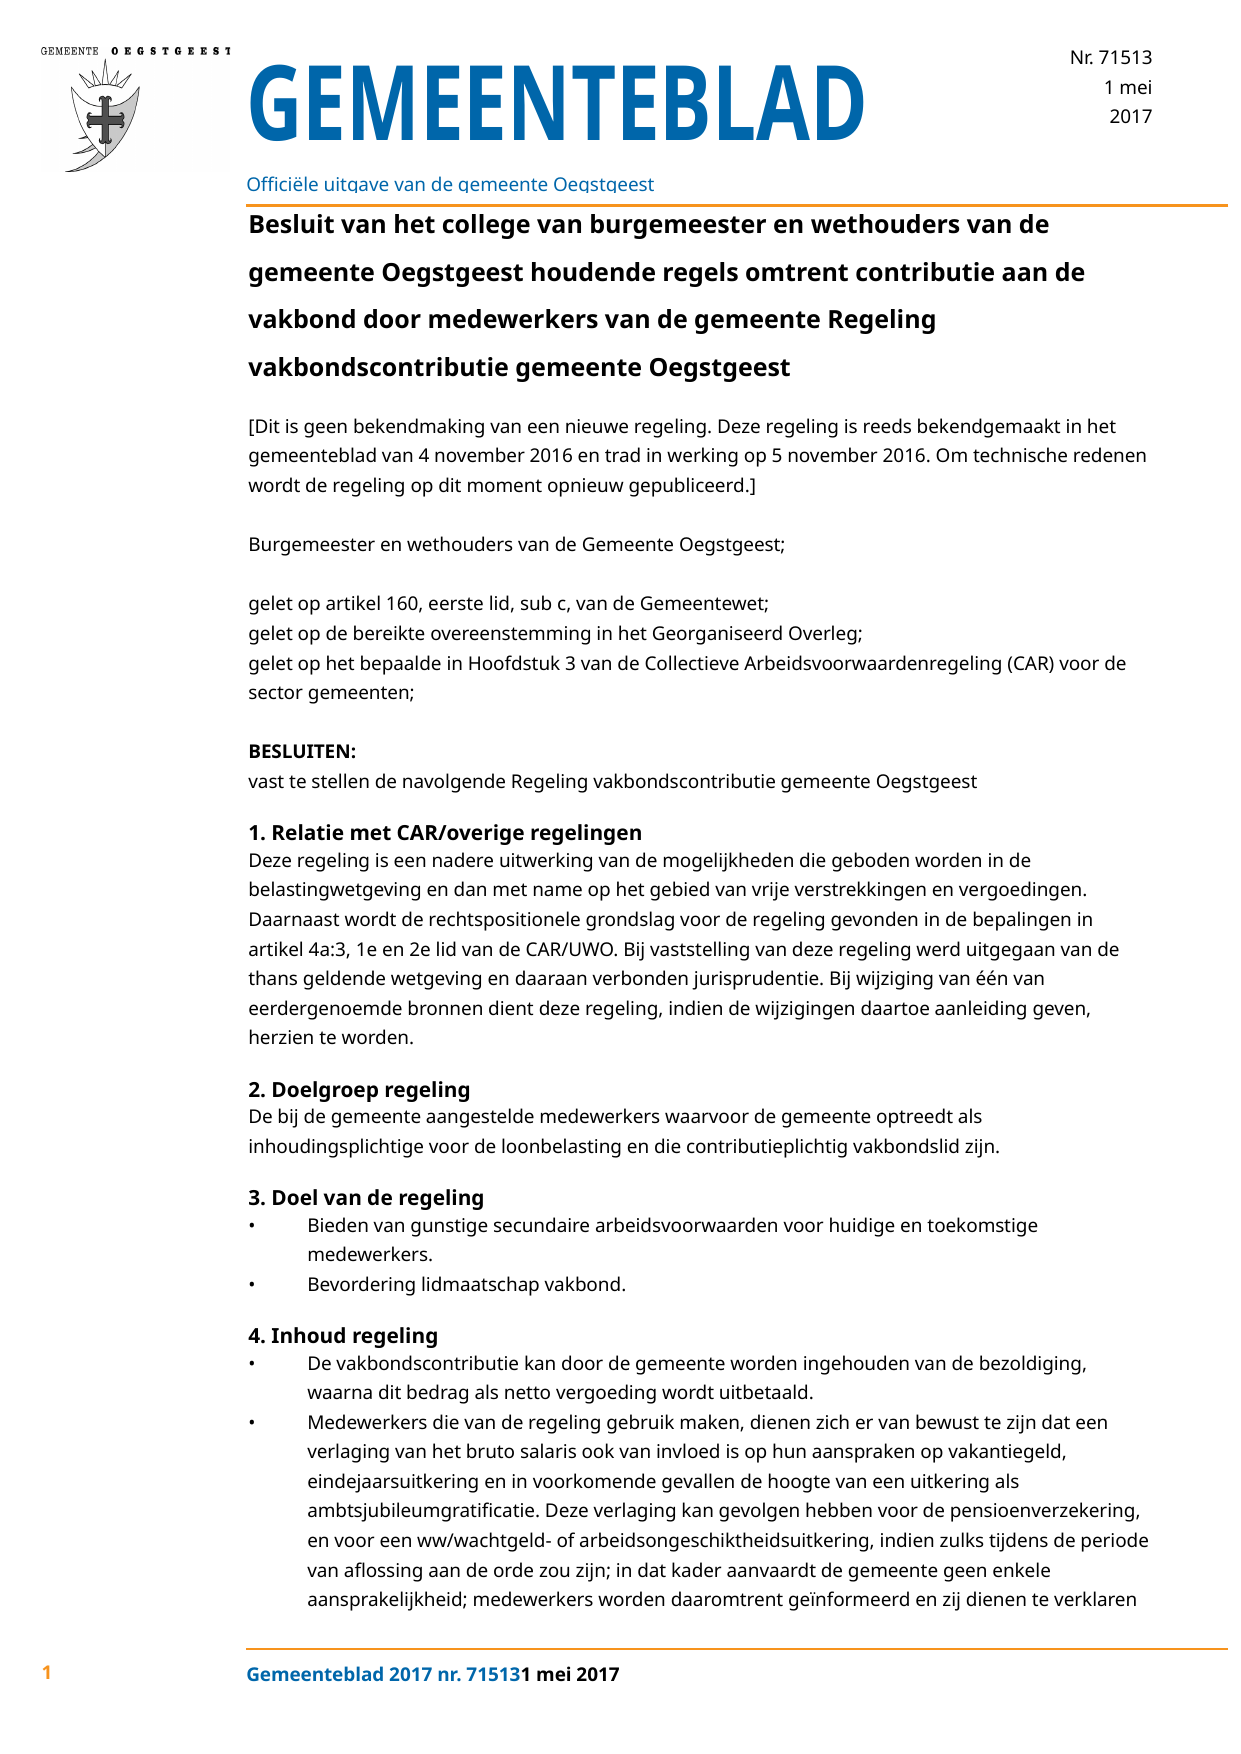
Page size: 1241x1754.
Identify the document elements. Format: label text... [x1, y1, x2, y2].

list Bevordering lidmaatschap vakbond. [248, 1271, 1152, 1297]
text [Dit is geen bekendmaking van een nieuwe regeling. Deze regeling is reeds bekendgemaakt in het gemeenteblad van 4 november 2016 en trad in werking op 5 november 2016. Om technische redenen wordt de regeling op dit moment opnieuw gepubliceerd.] [248, 413, 1152, 498]
text gelet op de bereikte overeenstemming in het Georganiseerd Overleg; [248, 620, 1152, 646]
text gelet op het bepaalde in Hoofdstuk 3 van de Collectieve Arbeidsvoorwaardenregeling (CAR) voor de sector gemeenten; [248, 650, 1152, 705]
picture [41, 47, 231, 172]
text BESLUITEN: [248, 738, 1152, 764]
text Deze regeling is een nadere uitwerking van de mogelijkheden die geboden worden in de belastingwetgeving en dan met name op het gebied van vrije verstrekkingen en vergoedingen. Daarnaast wordt de rechtspositionele grondslag voor de regeling gevonden in de bepalingen in artikel 4a:3, 1e en 2e lid van de CAR/UWO. Bij vaststelling van deze regeling werd uitgegaan van de thans geldende wetgeving en daaraan verbonden jurisprudentie. Bij wijziging van één van eerdergenoemde bronnen dient deze regeling, indien de wijzigingen daartoe aanleiding geven, herzien te worden. [248, 847, 1152, 1050]
text Besluit van het college van burgemeester en wethouders van de gemeente Oegstgeest houdende regels omtrent contributie aan de vakbond door medewerkers van de gemeente Regeling vakbondscontributie gemeente Oegstgeest [248, 207, 1152, 384]
text 4. Inhoud regeling [248, 1321, 1152, 1350]
list Bieden van gunstige secundaire arbeidsvoorwaarden voor huidige en toekomstige medewerkers. [248, 1212, 1152, 1267]
text De bij de gemeente aangestelde medewerkers waarvoor de gemeente optreedt als inhoudingsplichtige voor de loonbelasting en die contributieplichtig vakbondslid zijn. [248, 1103, 1152, 1159]
text 1. Relatie met CAR/overige regelingen [248, 818, 1152, 847]
text 3. Doel van de regeling [248, 1183, 1152, 1212]
list De vakbondscontributie kan door de gemeente worden ingehouden van de bezoldiging, waarna dit bedrag als netto vergoeding wordt uitbetaald. [248, 1350, 1152, 1405]
text Burgemeester en wethouders van de Gemeente Oegstgeest; [248, 531, 1152, 557]
text 2. Doelgroep regeling [248, 1075, 1152, 1103]
text vast te stellen de navolgende Regeling vakbondscontributie gemeente Oegstgeest [248, 768, 1152, 794]
list Medewerkers die van de regeling gebruik maken, dienen zich er van bewust te zijn dat een verlaging van het bruto salaris ook van invloed is op hun aanspraken op vakantiegeld, eindejaarsuitkering en in voorkomende gevallen de hoogte van een uitkering als ambtsjubileumgratificatie. Deze verlaging kan gevolgen hebben voor de pensioenverzekering, en voor een ww/wachtgeld- of arbeidsongeschiktheidsuitkering, indien zulks tijdens de periode van aflossing aan de orde zou zijn; in dat kader aanvaardt de gemeente geen enkele aansprakelijkheid; medewerkers worden daaromtrent geïnformeerd en zij dienen te verklaren [248, 1409, 1152, 1612]
text gelet op artikel 160, eerste lid, sub c, van de Gemeentewet; [248, 591, 1152, 616]
